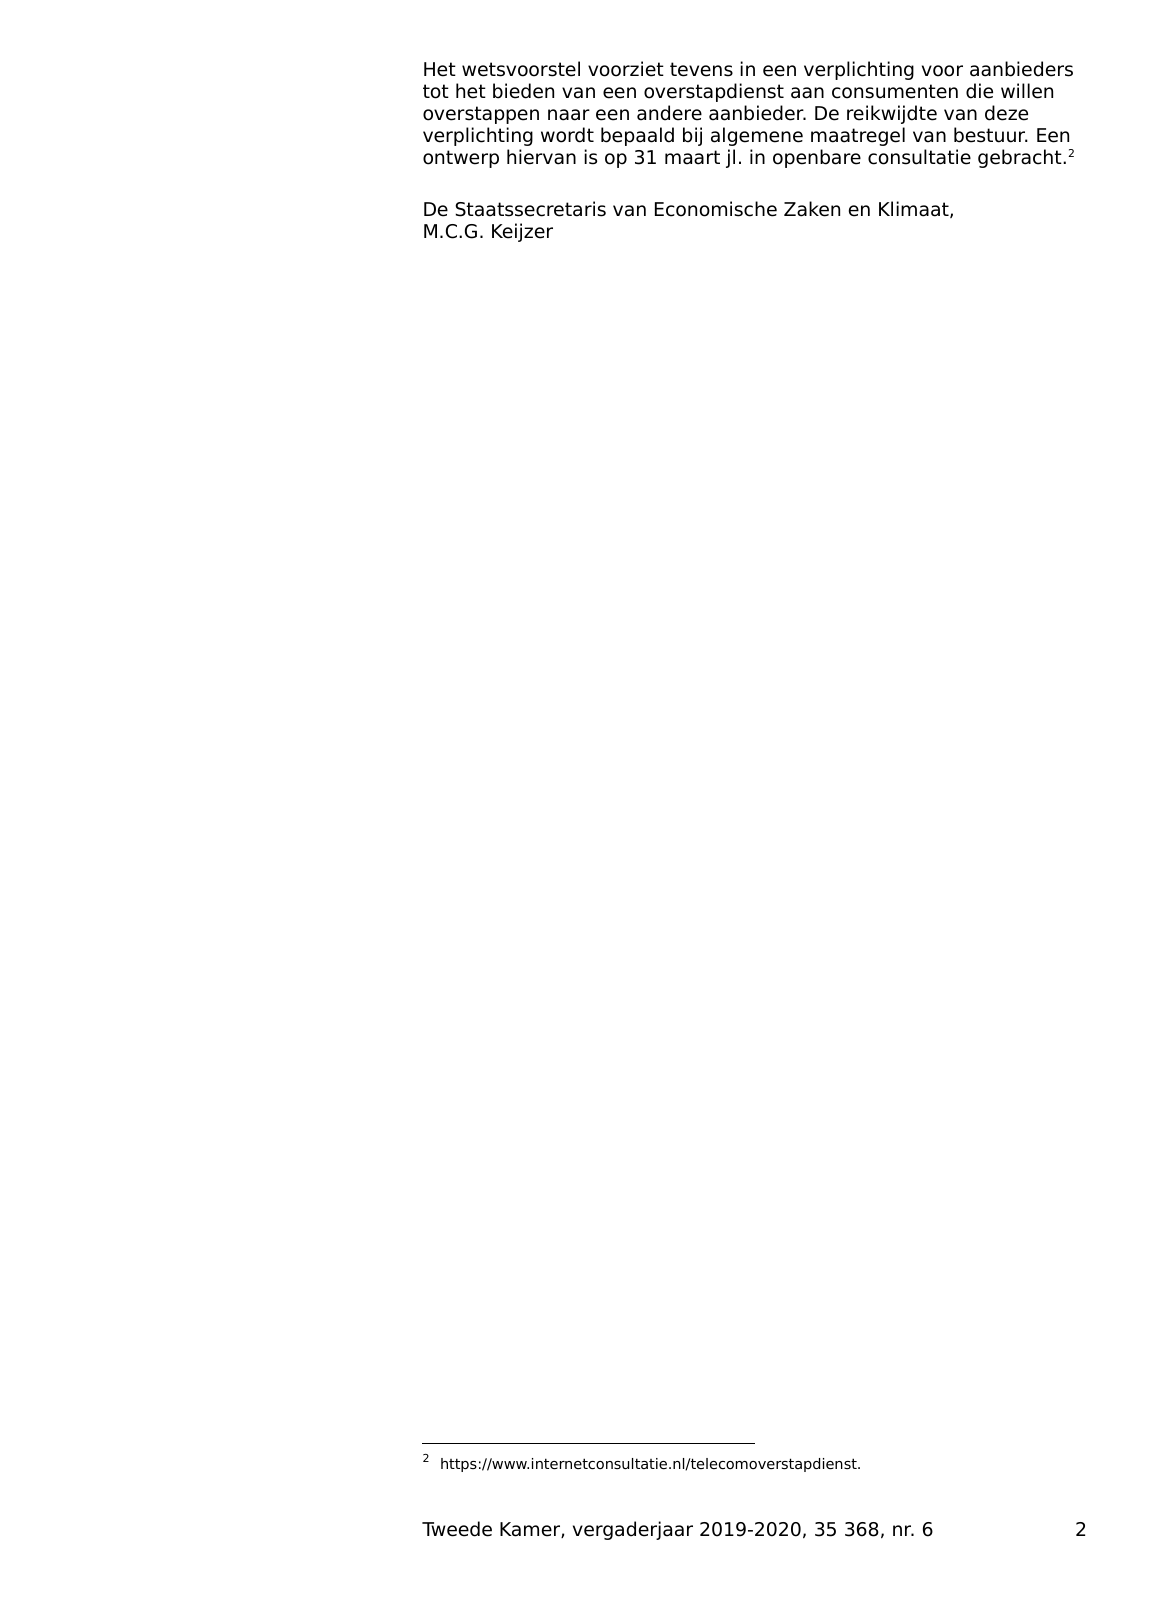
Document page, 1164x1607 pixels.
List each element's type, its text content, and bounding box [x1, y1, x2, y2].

text De Staatssecretaris van Economische Zaken en Klimaat, M.C.G. Keijzer [422, 199, 1087, 243]
text Het wetsvoorstel voorziet tevens in een verplichting voor aanbieders tot het bieden van een overstapdienst aan consumenten die willen overstappen naar een andere aanbieder. De reikwijdte van deze verplichting wordt bepaald bij algemene maatregel van bestuur. Een ontwerp hiervan is op 31 maart jl. in openbare consultatie gebracht. [422, 59, 1087, 169]
text https://www.internetconsultatie.nl/telecomoverstapdienst. [422, 1452, 1087, 1474]
